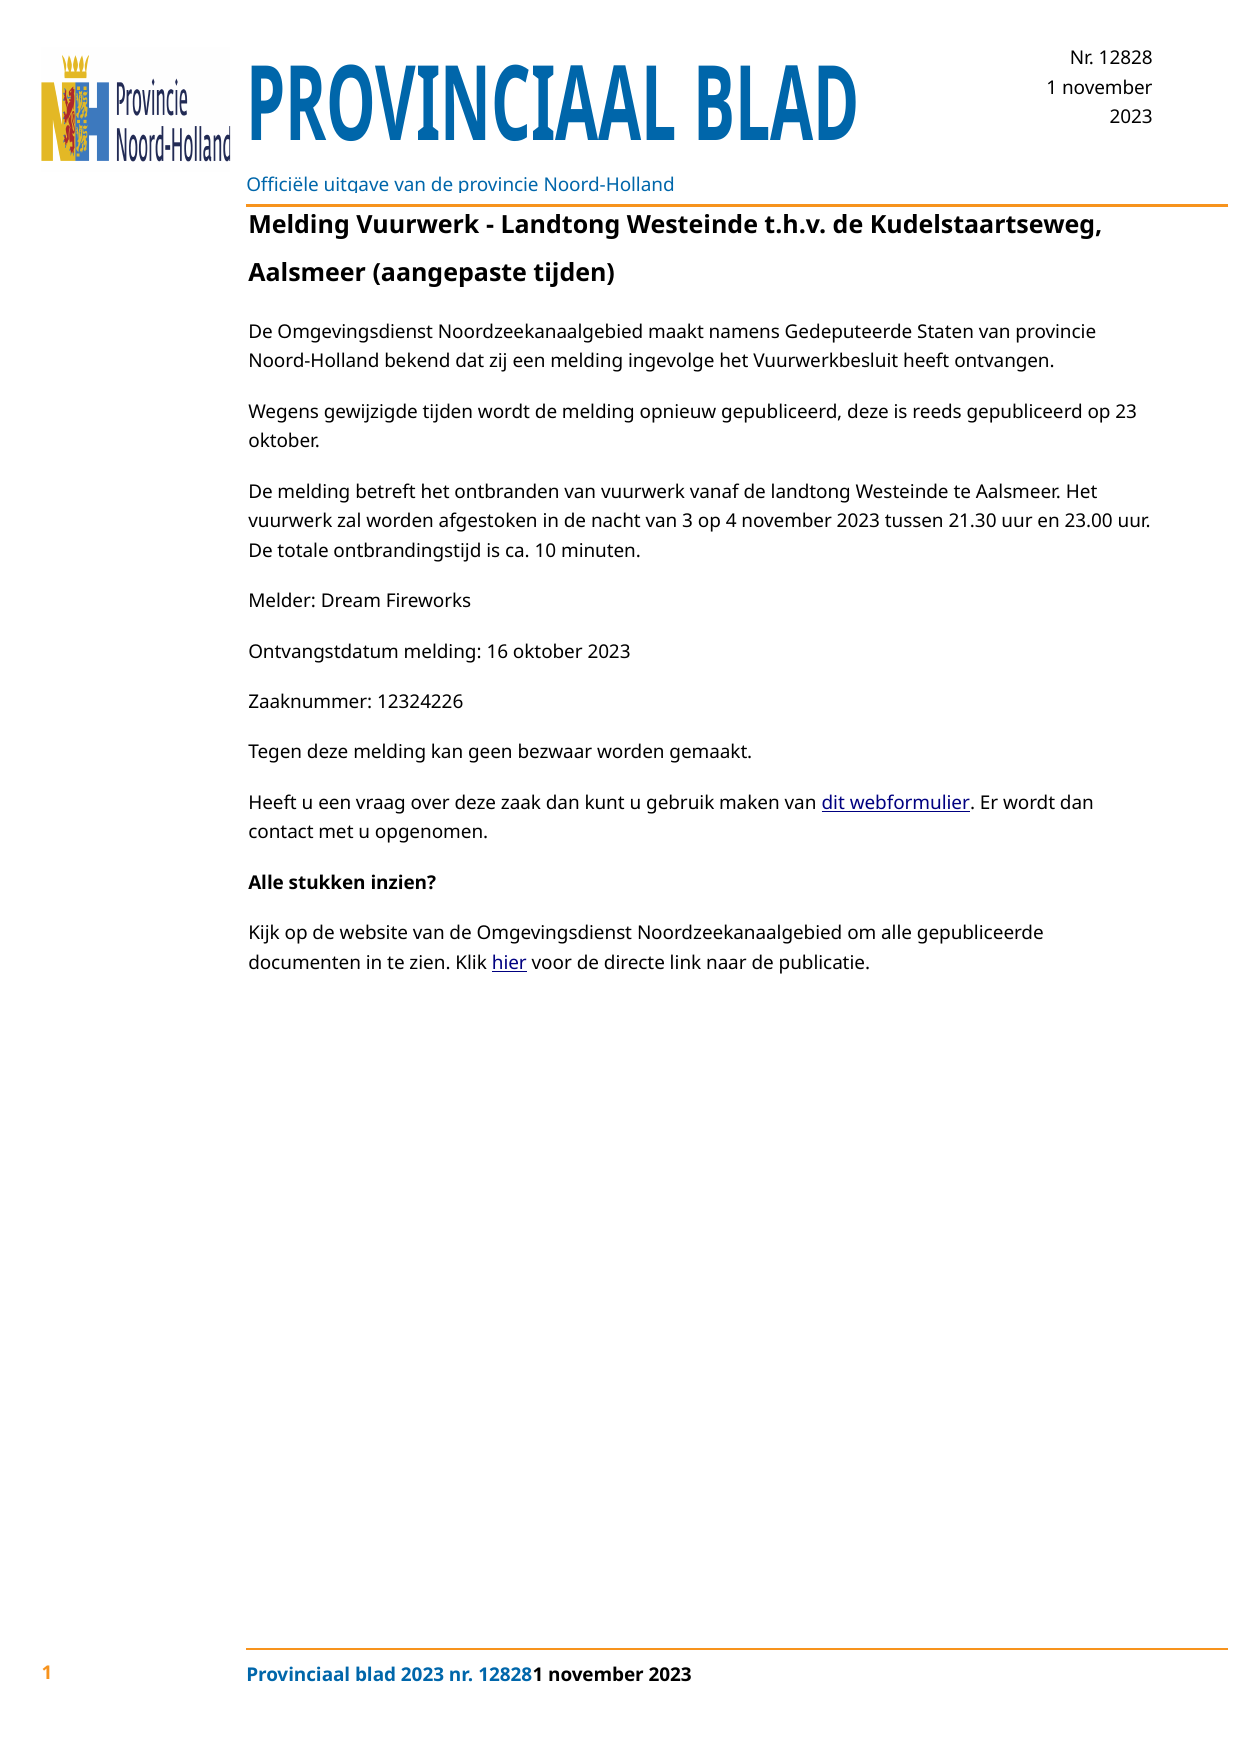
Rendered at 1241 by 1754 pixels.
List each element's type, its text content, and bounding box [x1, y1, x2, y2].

text Ontvangstdatum melding: 16 oktober 2023 [248, 638, 1152, 664]
picture [41, 47, 231, 172]
text Zaaknummer: 12324226 [248, 688, 1152, 714]
text De melding betreft het ontbranden van vuurwerk vanaf de landtong Westeinde te Aalsmeer. Het vuurwerk zal worden afgestoken in de nacht van 3 op 4 november 2023 tussen 21.30 uur en 23.00 uur. De totale ontbrandingstijd is ca. 10 minuten. [248, 478, 1152, 563]
text Heeft u een vraag over deze zaak dan kunt u gebruik maken van dit webformulier. Er wordt dan contact met u opgenomen. [248, 789, 1152, 844]
text Wegens gewijzigde tijden wordt de melding opnieuw gepubliceerd, deze is reeds gepubliceerd op 23 oktober. [248, 398, 1152, 453]
text Alle stukken inzien? [248, 869, 1152, 895]
text Tegen deze melding kan geen bezwaar worden gemaakt. [248, 739, 1152, 764]
text Melder: Dream Fireworks [248, 587, 1152, 613]
text Kijk op de website van de Omgevingsdienst Noordzeekanaalgebied om alle gepubliceerde documenten in te zien. Klik hier voor de directe link naar de publicatie. [248, 919, 1152, 975]
text De Omgevingsdienst Noordzeekanaalgebied maakt namens Gedeputeerde Staten van provincie Noord-Holland bekend dat zij een melding ingevolge het Vuurwerkbesluit heeft ontvangen. [248, 318, 1152, 373]
text Melding Vuurwerk - Landtong Westeinde t.h.v. de Kudelstaartseweg, Aalsmeer (aangepaste tijden) [248, 207, 1152, 288]
